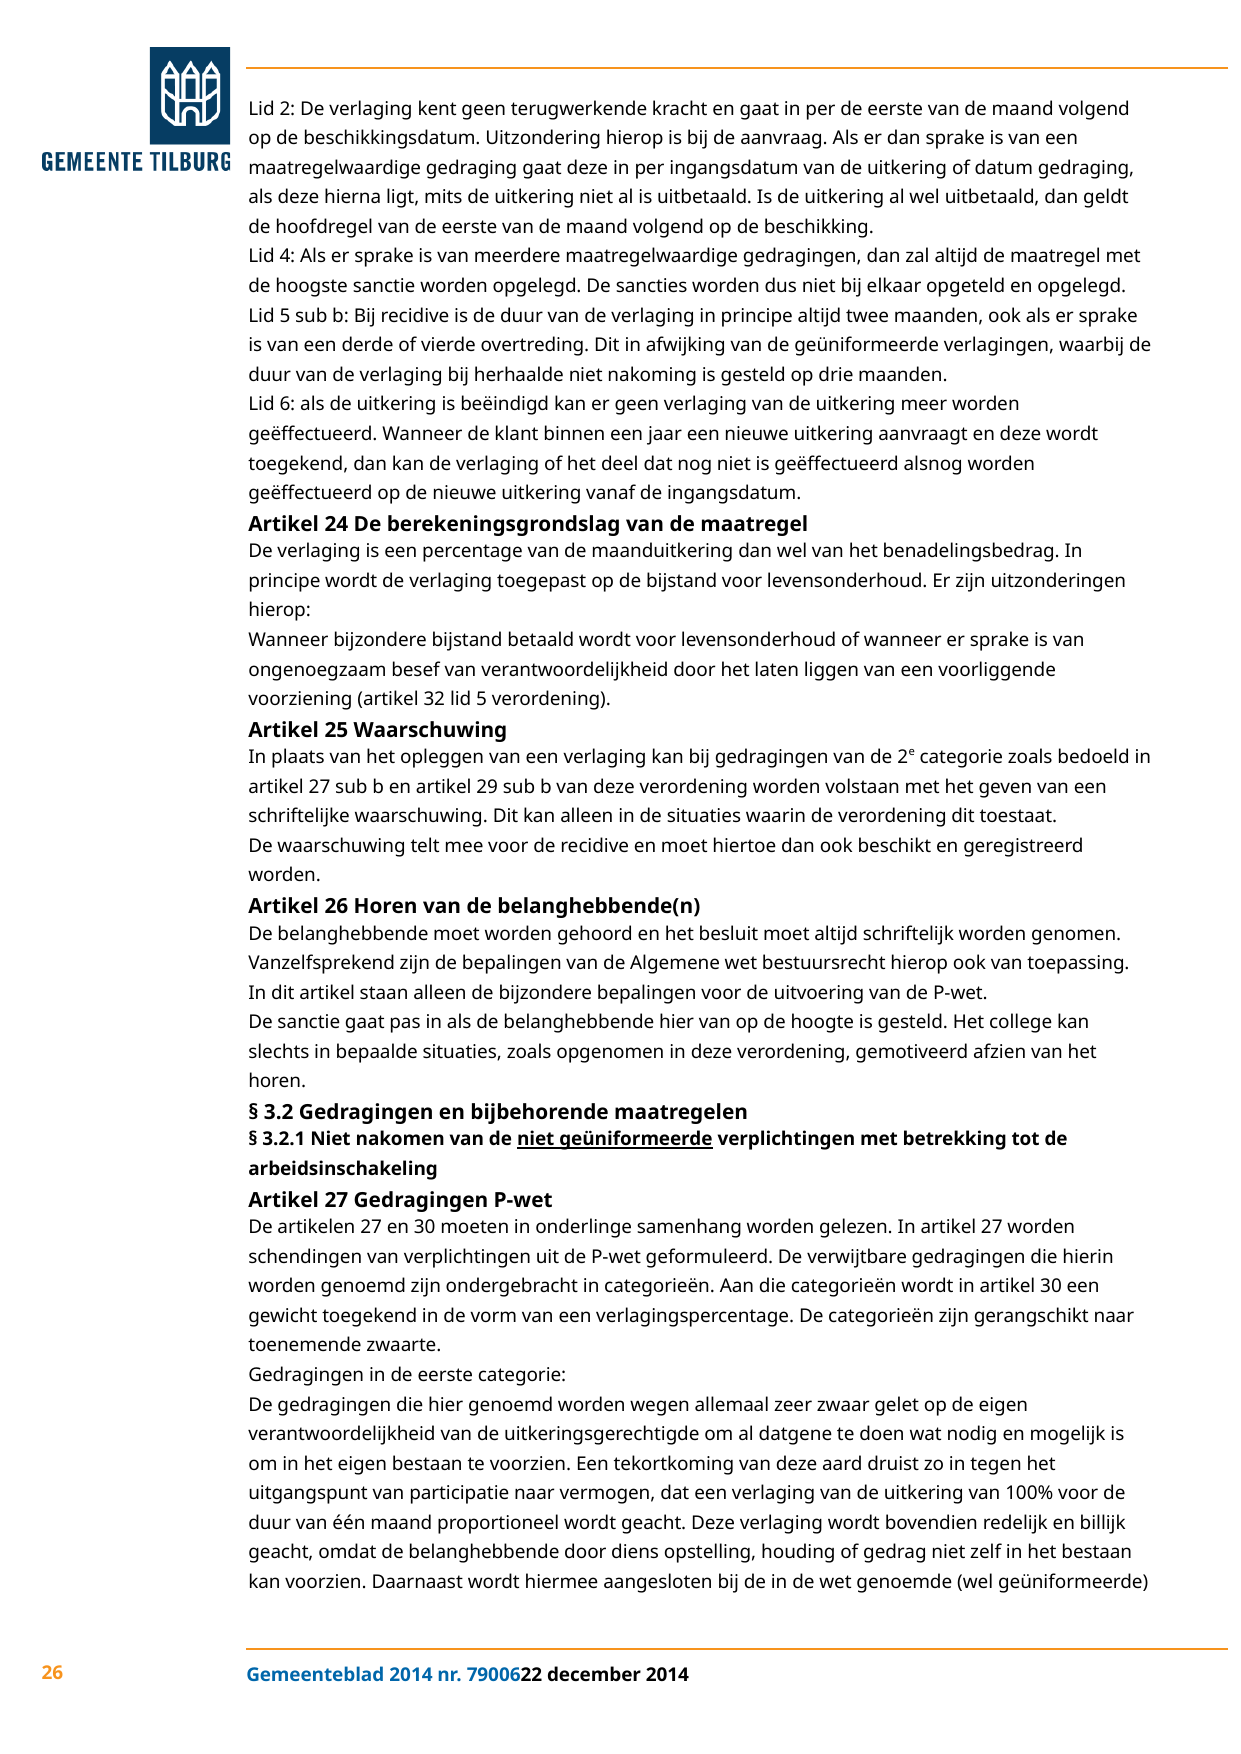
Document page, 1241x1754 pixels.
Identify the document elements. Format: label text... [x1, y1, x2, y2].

text De gedragingen die hier genoemd worden wegen allemaal zeer zwaar gelet op de eigen verantwoordelijkheid van de uitkeringsgerechtigde om al datgene te doen wat nodig en mogelijk is om in het eigen bestaan te voorzien. Een tekortkoming van deze aard druist zo in tegen het uitgangspunt van participatie naar vermogen, dat een verlaging van de uitkering van 100% voor de duur van één maand proportioneel wordt geacht. Deze verlaging wordt bovendien redelijk en billijk geacht, omdat de belanghebbende door diens opstelling, houding of gedrag niet zelf in het bestaan kan voorzien. Daarnaast wordt hiermee aangesloten bij de in de wet genoemde (wel geüniformeerde) [248, 1391, 1152, 1594]
text Gedragingen in de eerste categorie: [248, 1361, 1152, 1387]
text Lid 2: De verlaging kent geen terugwerkende kracht en gaat in per de eerste van de maand volgend op de beschikkingsdatum. Uitzondering hierop is bij de aanvraag. Als er dan sprake is van een maatregelwaardige gedraging gaat deze in per ingangsdatum van de uitkering of datum gedraging, als deze hierna ligt, mits de uitkering niet al is uitbetaald. Is de uitkering al wel uitbetaald, dan geldt de hoofdregel van de eerste van de maand volgend op de beschikking. [248, 95, 1152, 239]
text Artikel 24 De berekeningsgrondslag van de maatregel [248, 509, 1152, 537]
text Artikel 27 Gedragingen P-wet [248, 1185, 1152, 1213]
text De artikelen 27 en 30 moeten in onderlinge samenhang worden gelezen. In artikel 27 worden schendingen van verplichtingen uit de P-wet geformuleerd. De verwijtbare gedragingen die hierin worden genoemd zijn ondergebracht in categorieën. Aan die categorieën wordt in artikel 30 een gewicht toegekend in de vorm van een verlagingspercentage. De categorieën zijn gerangschikt naar toenemende zwaarte. [248, 1213, 1152, 1357]
text De verlaging is een percentage van de maanduitkering dan wel van het benadelingsbedrag. In principe wordt de verlaging toegepast op de bijstand voor levensonderhoud. Er zijn uitzonderingen hierop: [248, 537, 1152, 622]
text Wanneer bijzondere bijstand betaald wordt voor levensonderhoud of wanneer er sprake is van ongenoegzaam besef van verantwoordelijkheid door het laten liggen van een voorliggende voorziening (artikel 32 lid 5 verordening). [248, 626, 1152, 711]
text Artikel 26 Horen van de belanghebbende(n) [248, 891, 1152, 920]
text De sanctie gaat pas in als de belanghebbende hier van op de hoogte is gesteld. Het college kan slechts in bepaalde situaties, zoals opgenomen in deze verordening, gemotiveerd afzien van het horen. [248, 1008, 1152, 1093]
picture [41, 47, 231, 172]
text Lid 5 sub b: Bij recidive is de duur van de verlaging in principe altijd twee maanden, ook als er sprake is van een derde of vierde overtreding. Dit in afwijking van de geüniformeerde verlagingen, waarbij de duur van de verlaging bij herhaalde niet nakoming is gesteld op drie maanden. [248, 302, 1152, 387]
text § 3.2.1 Niet nakomen van de niet geüniformeerde verplichtingen met betrekking tot de arbeidsinschakeling [248, 1126, 1152, 1181]
text Lid 4: Als er sprake is van meerdere maatregelwaardige gedragingen, dan zal altijd de maatregel met de hoogste sanctie worden opgelegd. De sancties worden dus niet bij elkaar opgeteld en opgelegd. [248, 243, 1152, 298]
text Artikel 25 Waarschuwing [248, 715, 1152, 743]
text § 3.2 Gedragingen en bijbehorende maatregelen [248, 1097, 1152, 1126]
text Lid 6: als de uitkering is beëindigd kan er geen verlaging van de uitkering meer worden geëffectueerd. Wanneer de klant binnen een jaar een nieuwe uitkering aanvraagt en deze wordt toegekend, dan kan de verlaging of het deel dat nog niet is geëffectueerd alsnog worden geëffectueerd op de nieuwe uitkering vanaf de ingangsdatum. [248, 391, 1152, 505]
text De waarschuwing telt mee voor de recidive en moet hiertoe dan ook beschikt en geregistreerd worden. [248, 832, 1152, 887]
text In plaats van het opleggen van een verlaging kan bij gedragingen van de 2e categorie zoals bedoeld in artikel 27 sub b en artikel 29 sub b van deze verordening worden volstaan met het geven van een schriftelijke waarschuwing. Dit kan alleen in de situaties waarin de verordening dit toestaat. [248, 743, 1152, 828]
text De belanghebbende moet worden gehoord en het besluit moet altijd schriftelijk worden genomen. Vanzelfsprekend zijn de bepalingen van de Algemene wet bestuursrecht hierop ook van toepassing. In dit artikel staan alleen de bijzondere bepalingen voor de uitvoering van de P-wet. [248, 920, 1152, 1004]
